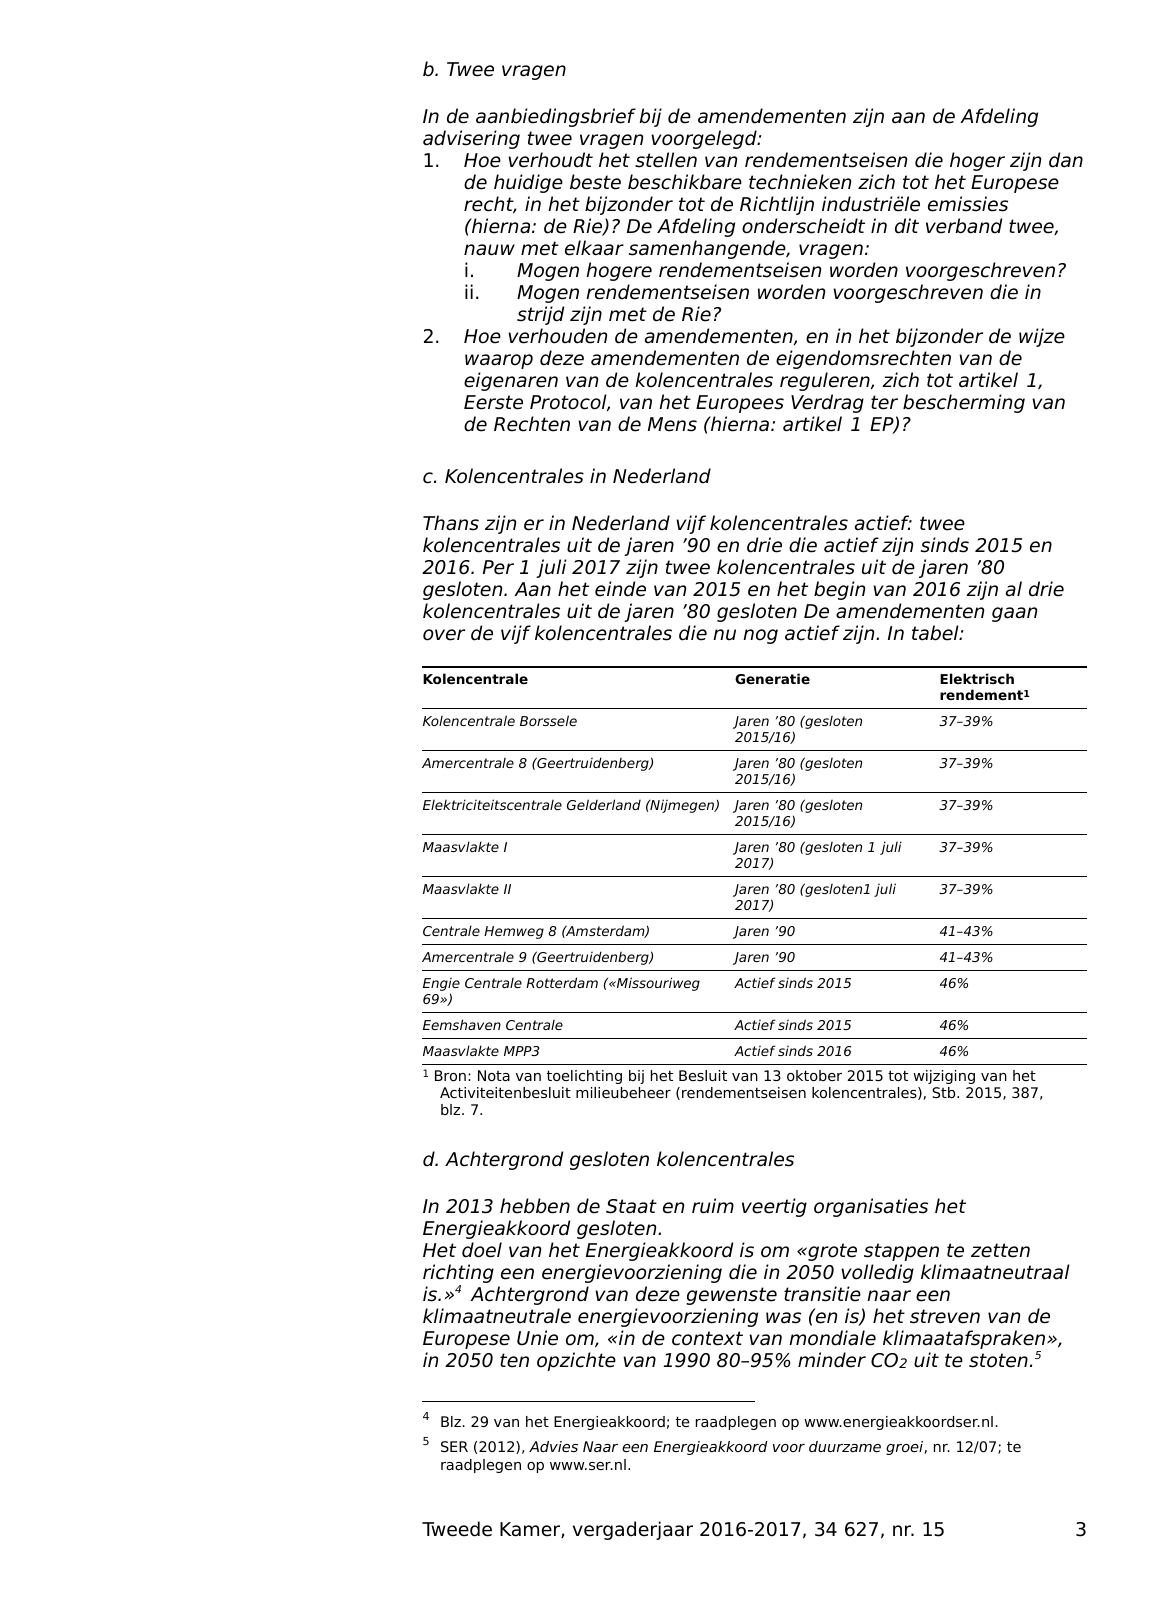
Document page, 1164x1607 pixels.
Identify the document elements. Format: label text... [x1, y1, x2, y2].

text In 2013 hebben de Staat en ruim veertig organisaties het Energieakkoord gesloten. [422, 1196, 1087, 1240]
text i. Mogen hogere rendementseisen worden voorgeschreven? [464, 260, 1087, 282]
table_cell Actief sinds 2015 [729, 1013, 933, 1038]
text Blz. 29 van het Energieakkoord; te raadplegen op www.energieakkoordser.nl. [422, 1410, 1087, 1432]
table_cell Jaren ’90 [729, 945, 933, 970]
table_cell Maasvlakte I [422, 835, 729, 876]
table_header Kolencentrale [422, 668, 729, 708]
text SER (2012), Advies Naar een Energieakkoord voor duurzame groei, nr. 12/07; te raadplegen op www.ser.nl. [422, 1435, 1087, 1474]
table_cell Jaren ’80 (gesloten 2015/16) [729, 709, 933, 750]
table_cell Kolencentrale Borssele [422, 709, 729, 750]
table_header Generatie [729, 668, 933, 708]
table_cell 41–43% [933, 919, 1087, 944]
table_cell 37–39% [933, 793, 1087, 834]
table_cell Actief sinds 2016 [729, 1039, 933, 1064]
table_cell Centrale Hemweg 8 (Amsterdam) [422, 919, 729, 944]
table_cell Amercentrale 9 (Geertruidenberg) [422, 945, 729, 970]
table_cell 46% [933, 971, 1087, 1012]
table_cell Engie Centrale Rotterdam («Missouriweg 69») [422, 971, 729, 1012]
subtitle d. Achtergrond gesloten kolencentrales [422, 1149, 1087, 1171]
table_cell 41–43% [933, 945, 1087, 970]
table_cell 37–39% [933, 877, 1087, 918]
table_cell 46% [933, 1013, 1087, 1038]
text Het doel van het Energieakkoord is om «grote stappen te zetten richting een energievoorziening die in 2050 volledig klimaatneutraal is.» Achtergrond van deze gewenste transitie naar een klimaatneutrale energievoorziening was (en is) het streven van de Europese Unie om, «in de context van mondiale klimaatafspraken», in 2050 ten opzichte van 1990 80–95% minder CO2 uit te stoten. [422, 1240, 1087, 1372]
table_cell 1 Bron: Nota van toelichting bij het Besluit van 13 oktober 2015 tot wijziging van het Activiteitenbesluit milieubeheer (rendementseisen kolencentrales), Stb. 2015, 387, blz. 7. [422, 1065, 1087, 1119]
table_cell Amercentrale 8 (Geertruidenberg) [422, 751, 729, 792]
table_cell Maasvlakte MPP3 [422, 1039, 729, 1064]
table_cell Jaren ’80 (gesloten1 juli 2017) [729, 877, 933, 918]
table_cell Maasvlakte II [422, 877, 729, 918]
table_cell Eemshaven Centrale [422, 1013, 729, 1038]
text In de aanbiedingsbrief bij de amendementen zijn aan de Afdeling advisering twee vragen voorgelegd: [422, 106, 1087, 150]
text 2. Hoe verhouden de amendementen, en in het bijzonder de wijze waarop deze amendementen de eigendomsrechten van de eigenaren van de kolencentrales reguleren, zich tot artikel 1, Eerste Protocol, van het Europees Verdrag ter bescherming van de Rechten van de Mens (hierna: artikel 1 EP)? [422, 326, 1087, 436]
table_cell 37–39% [933, 751, 1087, 792]
table_cell 37–39% [933, 709, 1087, 750]
table_header Elektrisch rendement1 [933, 668, 1087, 708]
table_cell Jaren ’80 (gesloten 2015/16) [729, 751, 933, 792]
subtitle b. Twee vragen [422, 59, 1087, 81]
table_cell Jaren ’80 (gesloten 1 juli 2017) [729, 835, 933, 876]
table_cell 46% [933, 1039, 1087, 1064]
subtitle c. Kolencentrales in Nederland [422, 466, 1087, 488]
text ii. Mogen rendementseisen worden voorgeschreven die in strijd zijn met de Rie? [464, 282, 1087, 326]
table_cell Jaren ’80 (gesloten 2015/16) [729, 793, 933, 834]
table_cell Jaren ’90 [729, 919, 933, 944]
table_cell Actief sinds 2015 [729, 971, 933, 1012]
table_cell Elektriciteitscentrale Gelderland (Nijmegen) [422, 793, 729, 834]
text 1. Hoe verhoudt het stellen van rendementseisen die hoger zijn dan de huidige beste beschikbare technieken zich tot het Europese recht, in het bijzonder tot de Richtlijn industriële emissies (hierna: de Rie)? De Afdeling onderscheidt in dit verband twee, nauw met elkaar samenhangende, vragen: [422, 150, 1087, 260]
text Thans zijn er in Nederland vijf kolencentrales actief: twee kolencentrales uit de jaren ’90 en drie die actief zijn sinds 2015 en 2016. Per 1 juli 2017 zijn twee kolencentrales uit de jaren ’80 gesloten. Aan het einde van 2015 en het begin van 2016 zijn al drie kolencentrales uit de jaren ’80 gesloten De amendementen gaan over de vijf kolencentrales die nu nog actief zijn. In tabel: [422, 513, 1087, 644]
table_cell 37–39% [933, 835, 1087, 876]
